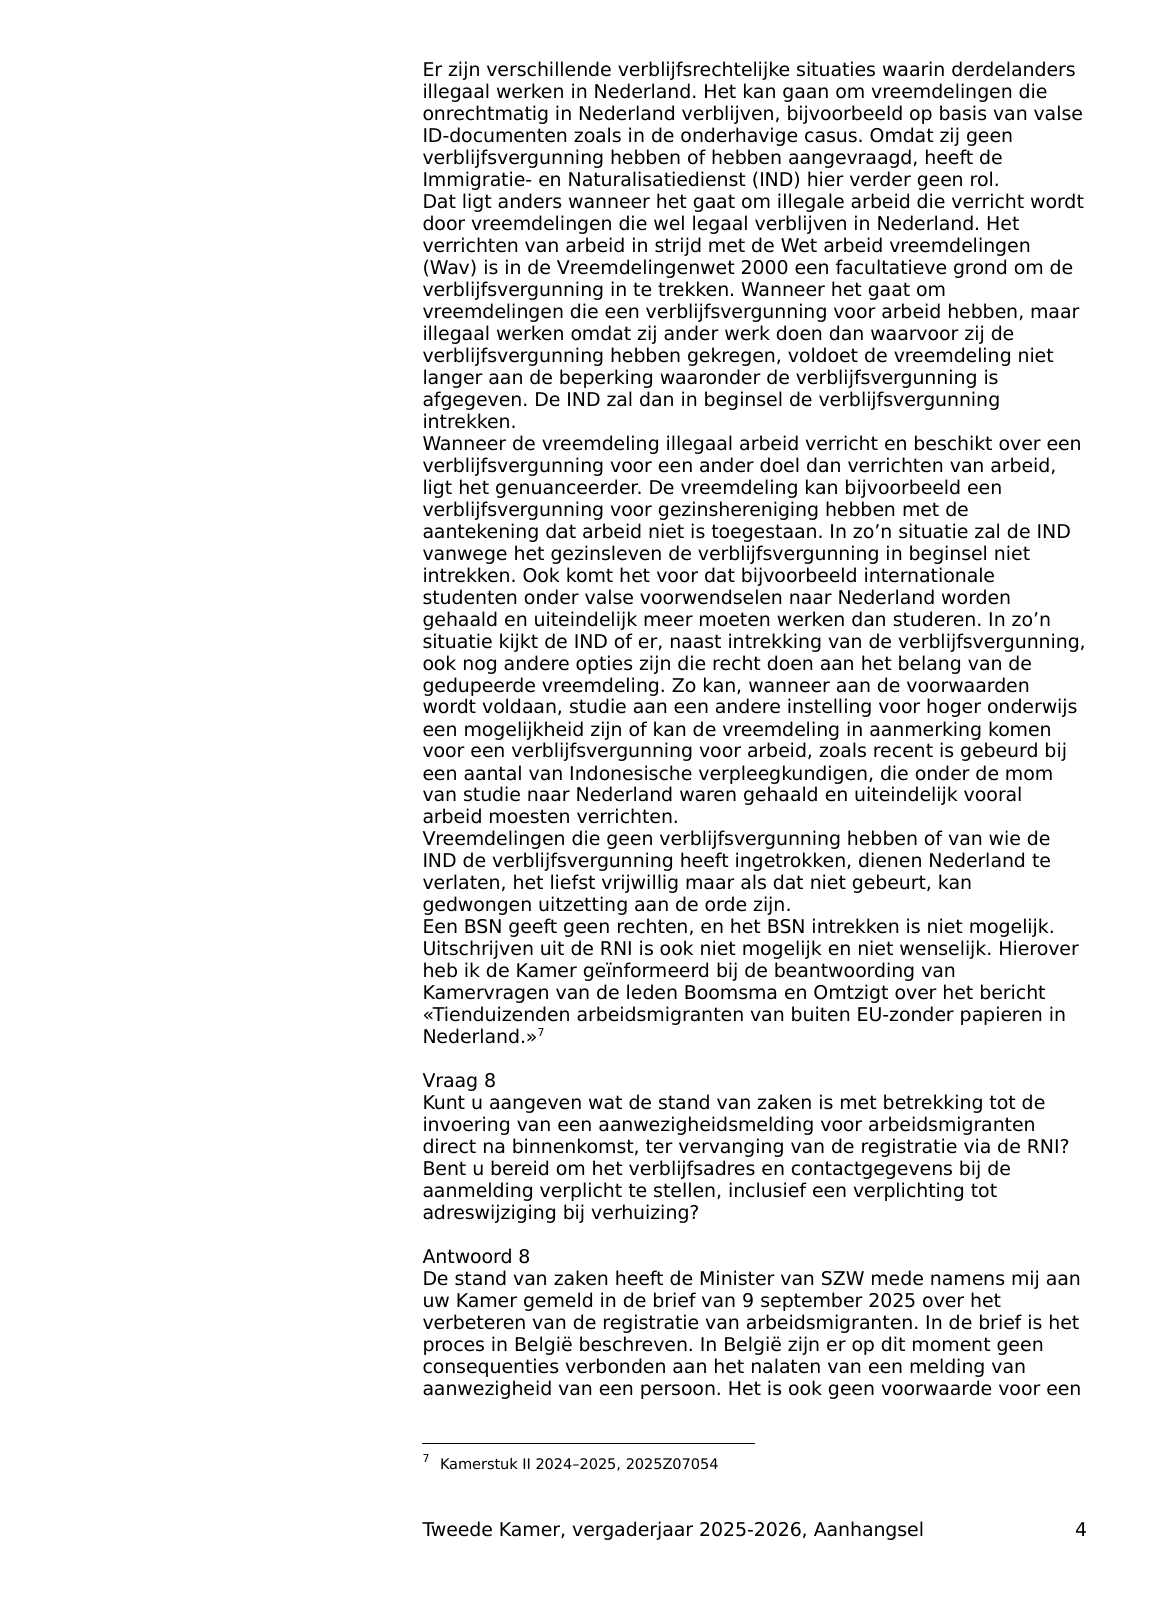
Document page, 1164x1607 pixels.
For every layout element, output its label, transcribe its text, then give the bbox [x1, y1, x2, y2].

text Dat ligt anders wanneer het gaat om illegale arbeid die verricht wordt door vreemdelingen die wel legaal verblijven in Nederland. Het verrichten van arbeid in strijd met de Wet arbeid vreemdelingen (Wav) is in de Vreemdelingenwet 2000 een facultatieve grond om de verblijfsvergunning in te trekken. Wanneer het gaat om vreemdelingen die een verblijfsvergunning voor arbeid hebben, maar illegaal werken omdat zij ander werk doen dan waarvoor zij de verblijfsvergunning hebben gekregen, voldoet de vreemdeling niet langer aan de beperking waaronder de verblijfsvergunning is afgegeven. De IND zal dan in beginsel de verblijfsvergunning intrekken. [422, 191, 1087, 433]
text Vraag 8 [422, 1070, 1087, 1092]
text Kunt u aangeven wat de stand van zaken is met betrekking tot de invoering van een aanwezigheidsmelding voor arbeidsmigranten direct na binnenkomst, ter vervanging van de registratie via de RNI? Bent u bereid om het verblijfsadres en contactgegevens bij de aanmelding verplicht te stellen, inclusief een verplichting tot adreswijziging bij verhuizing? [422, 1092, 1087, 1224]
text Een BSN geeft geen rechten, en het BSN intrekken is niet mogelijk. Uitschrijven uit de RNI is ook niet mogelijk en niet wenselijk. Hierover heb ik de Kamer geïnformeerd bij de beantwoording van Kamervragen van de leden Boomsma en Omtzigt over het bericht «Tienduizenden arbeidsmigranten van buiten EU-zonder papieren in Nederland.» [422, 916, 1087, 1048]
text De stand van zaken heeft de Minister van SZW mede namens mij aan uw Kamer gemeld in de brief van 9 september 2025 over het verbeteren van de registratie van arbeidsmigranten. In de brief is het proces in België beschreven. In België zijn er op dit moment geen consequenties verbonden aan het nalaten van een melding van aanwezigheid van een persoon. Het is ook geen voorwaarde voor een [422, 1268, 1087, 1400]
text Vreemdelingen die geen verblijfsvergunning hebben of van wie de IND de verblijfsvergunning heeft ingetrokken, dienen Nederland te verlaten, het liefst vrijwillig maar als dat niet gebeurt, kan gedwongen uitzetting aan de orde zijn. [422, 828, 1087, 916]
text Kamerstuk II 2024–2025, 2025Z07054 [422, 1452, 1087, 1474]
text Antwoord 8 [422, 1246, 1087, 1268]
text Er zijn verschillende verblijfsrechtelijke situaties waarin derdelanders illegaal werken in Nederland. Het kan gaan om vreemdelingen die onrechtmatig in Nederland verblijven, bijvoorbeeld op basis van valse ID-documenten zoals in de onderhavige casus. Omdat zij geen verblijfsvergunning hebben of hebben aangevraagd, heeft de Immigratie- en Naturalisatiedienst (IND) hier verder geen rol. [422, 59, 1087, 191]
text Wanneer de vreemdeling illegaal arbeid verricht en beschikt over een verblijfsvergunning voor een ander doel dan verrichten van arbeid, ligt het genuanceerder. De vreemdeling kan bijvoorbeeld een verblijfsvergunning voor gezinshereniging hebben met de aantekening dat arbeid niet is toegestaan. In zo’n situatie zal de IND vanwege het gezinsleven de verblijfsvergunning in beginsel niet intrekken. Ook komt het voor dat bijvoorbeeld internationale studenten onder valse voorwendselen naar Nederland worden gehaald en uiteindelijk meer moeten werken dan studeren. In zo’n situatie kijkt de IND of er, naast intrekking van de verblijfsvergunning, ook nog andere opties zijn die recht doen aan het belang van de gedupeerde vreemdeling. Zo kan, wanneer aan de voorwaarden wordt voldaan, studie aan een andere instelling voor hoger onderwijs een mogelijkheid zijn of kan de vreemdeling in aanmerking komen voor een verblijfsvergunning voor arbeid, zoals recent is gebeurd bij een aantal van Indonesische verpleegkundigen, die onder de mom van studie naar Nederland waren gehaald en uiteindelijk vooral arbeid moesten verrichten. [422, 433, 1087, 828]
